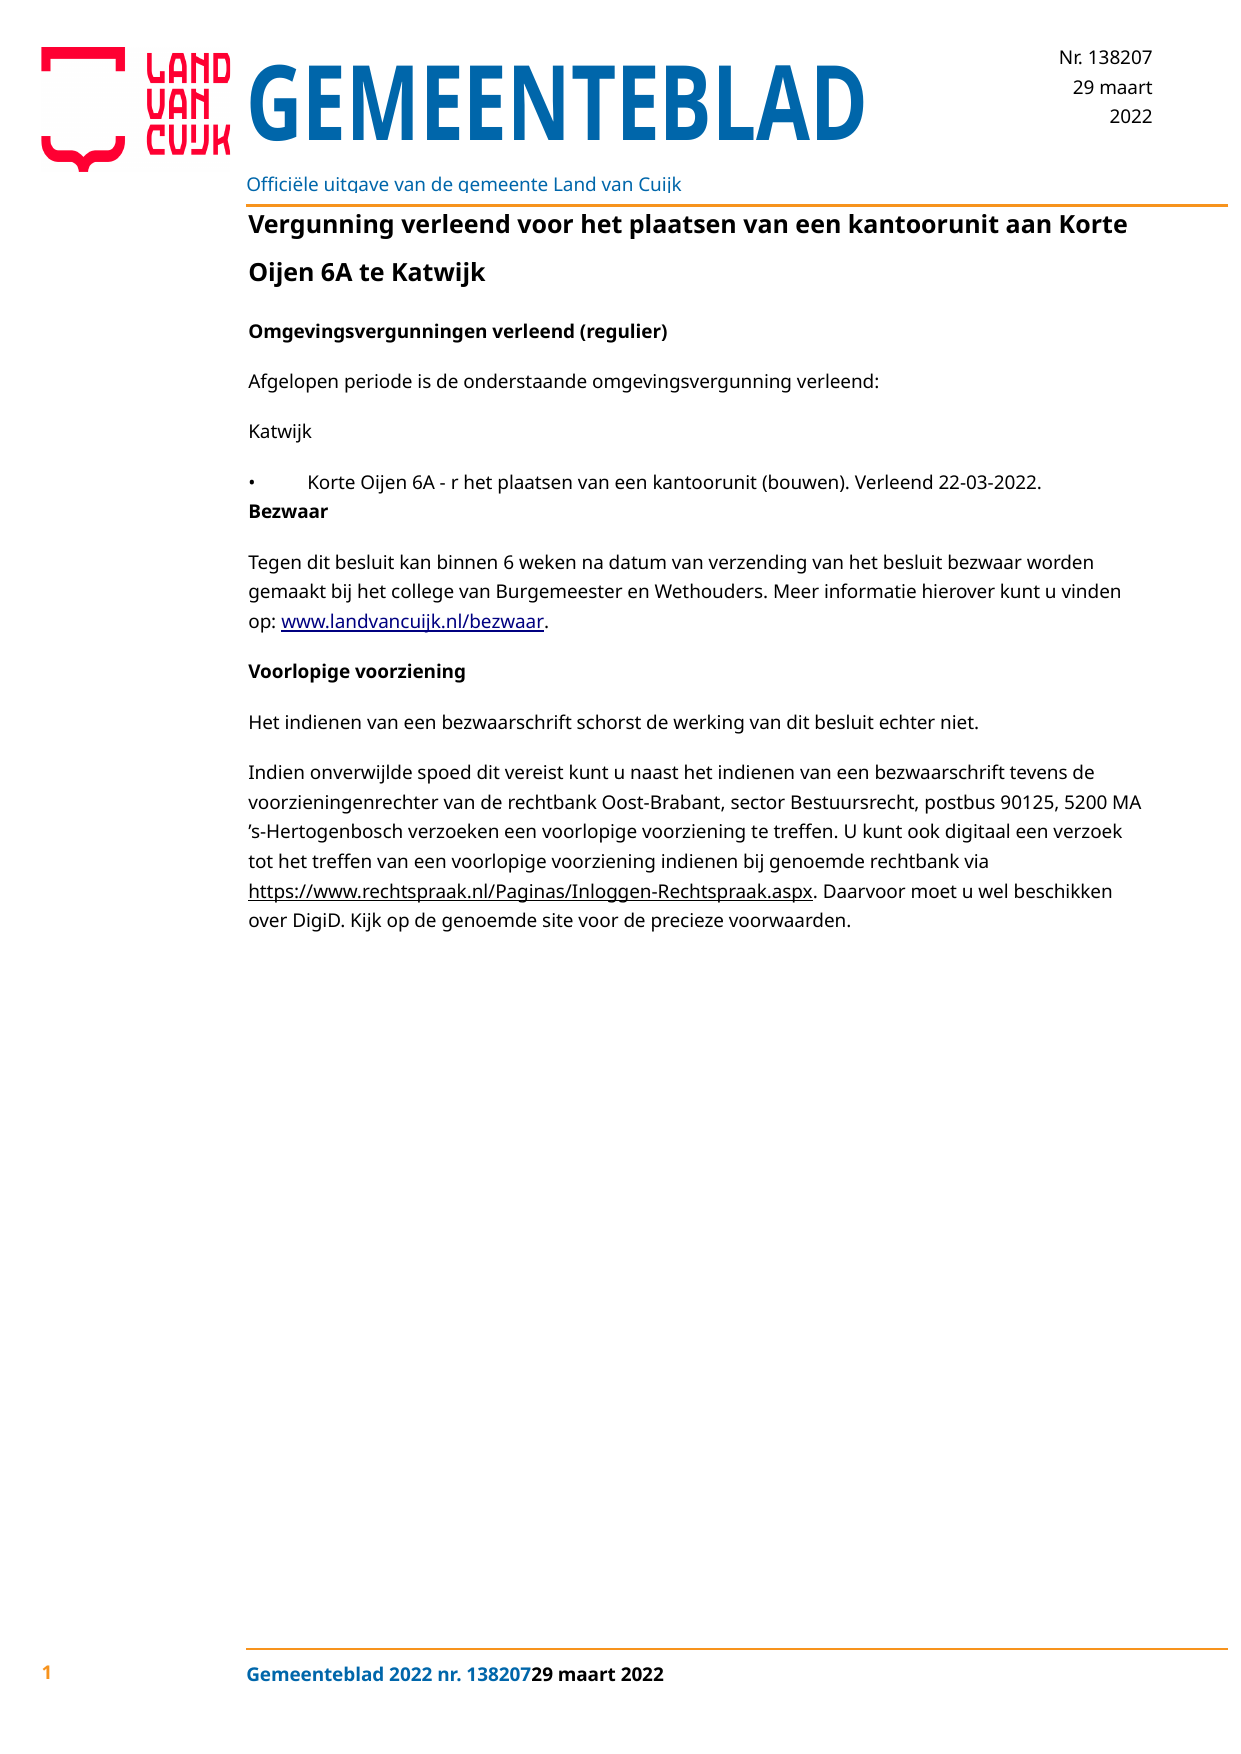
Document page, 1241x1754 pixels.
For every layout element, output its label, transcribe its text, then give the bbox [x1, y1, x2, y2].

text Voorlopige voorziening [248, 659, 1152, 684]
text Indien onverwijlde spoed dit vereist kunt u naast het indienen van een bezwaarschrift tevens de voorzieningenrechter van de rechtbank Oost-Brabant, sector Bestuursrecht, postbus 90125, 5200 MA ’s-Hertogenbosch verzoeken een voorlopige voorziening te treffen. U kunt ook digitaal een verzoek tot het treffen van een voorlopige voorziening indienen bij genoemde rechtbank via https://www.rechtspraak.nl/Paginas/Inloggen-Rechtspraak.aspx. Daarvoor moet u wel beschikken over DigiD. Kijk op de genoemde site voor de precieze voorwaarden. [248, 759, 1152, 933]
picture [41, 47, 231, 172]
text Bezwaar [248, 499, 1152, 524]
text Katwijk [248, 419, 1152, 444]
text Het indienen van een bezwaarschrift schorst de werking van dit besluit echter niet. [248, 709, 1152, 735]
text Omgevingsvergunningen verleend (regulier) [248, 318, 1152, 344]
text Afgelopen periode is de onderstaande omgevingsvergunning verleend: [248, 368, 1152, 394]
text Vergunning verleend voor het plaatsen van een kantoorunit aan Korte Oijen 6A te Katwijk [248, 207, 1152, 288]
list Korte Oijen 6A - r het plaatsen van een kantoorunit (bouwen). Verleend 22-03-2022. [248, 469, 1152, 495]
text Tegen dit besluit kan binnen 6 weken na datum van verzending van het besluit bezwaar worden gemaakt bij het college van Burgemeester en Wethouders. Meer informatie hierover kunt u vinden op: www.landvancuijk.nl/bezwaar. [248, 549, 1152, 634]
